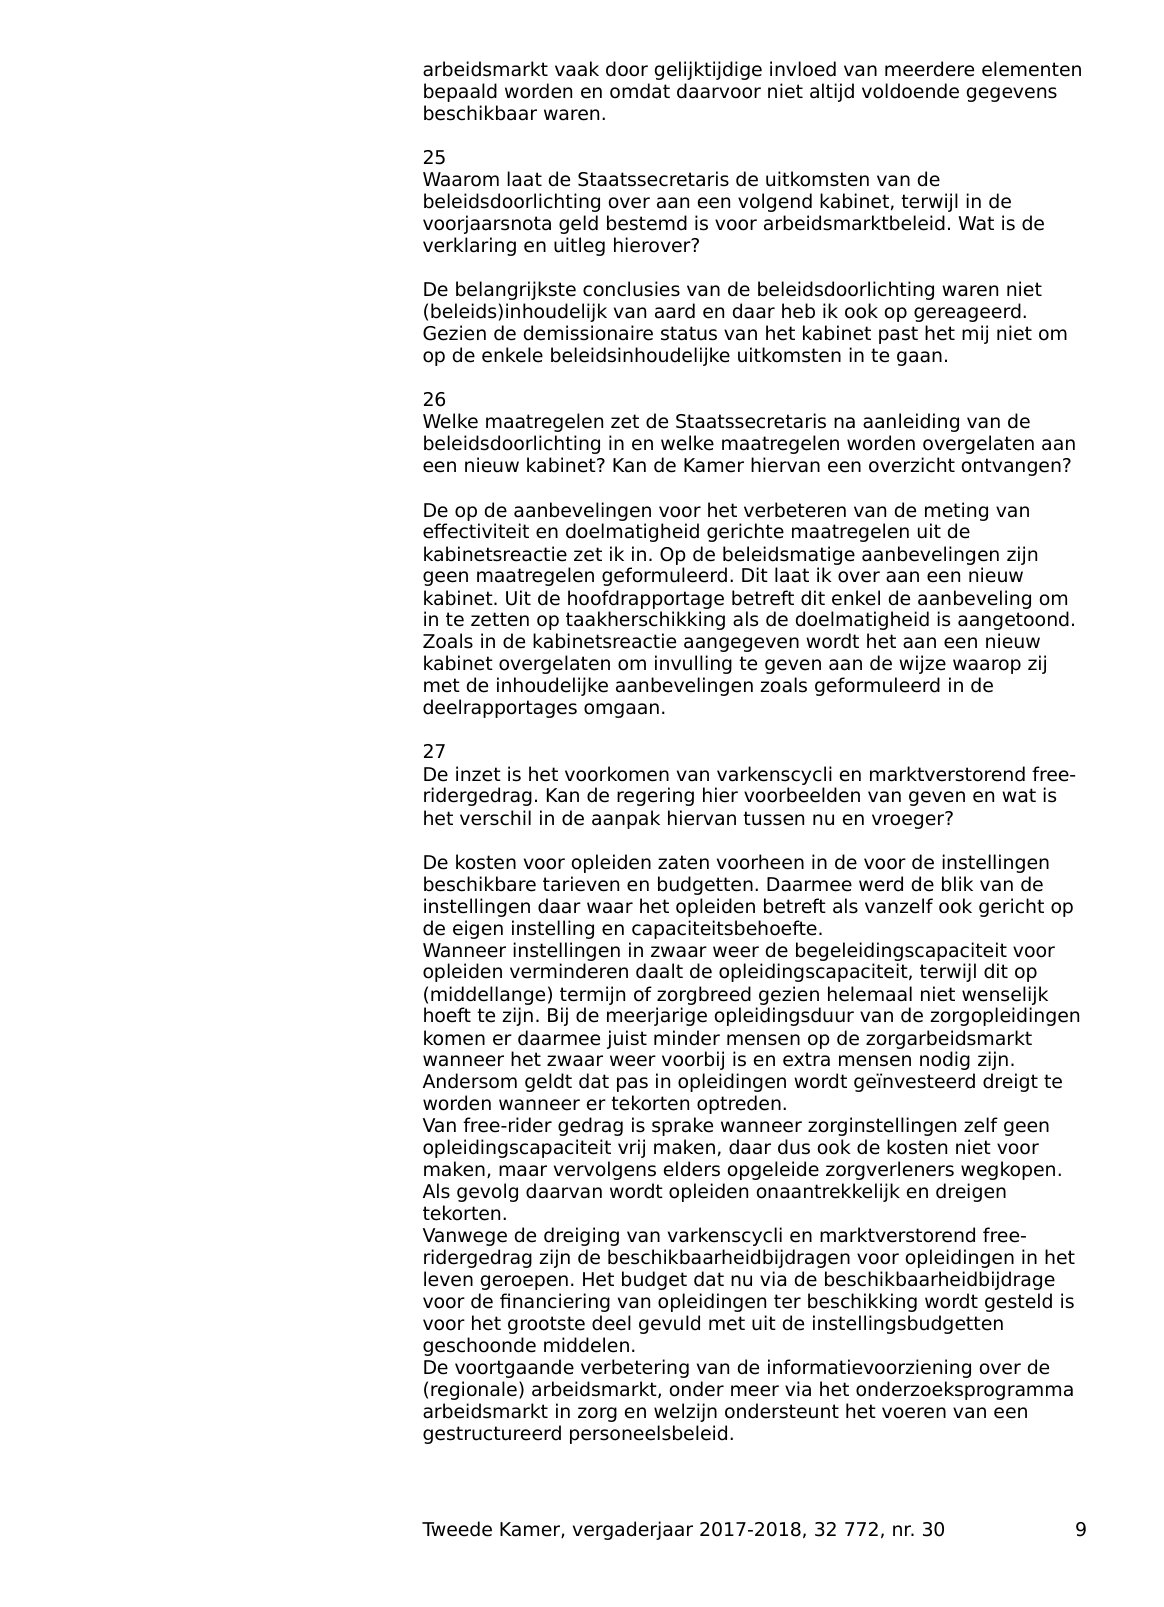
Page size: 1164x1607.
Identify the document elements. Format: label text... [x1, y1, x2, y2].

text Waarom laat de Staatssecretaris de uitkomsten van de beleidsdoorlichting over aan een volgend kabinet, terwijl in de voorjaarsnota geld bestemd is voor arbeidsmarktbeleid. Wat is de verklaring en uitleg hierover? [422, 169, 1087, 257]
text arbeidsmarkt vaak door gelijktijdige invloed van meerdere elementen bepaald worden en omdat daarvoor niet altijd voldoende gegevens beschikbaar waren. [422, 59, 1087, 125]
text De voortgaande verbetering van de informatievoorziening over de (regionale) arbeidsmarkt, onder meer via het onderzoeksprogramma arbeidsmarkt in zorg en welzijn ondersteunt het voeren van een gestructureerd personeelsbeleid. [422, 1357, 1087, 1445]
text Vanwege de dreiging van varkenscycli en marktverstorend free-ridergedrag zijn de beschikbaarheidbijdragen voor opleidingen in het leven geroepen. Het budget dat nu via de beschikbaarheidbijdrage voor de financiering van opleidingen ter beschikking wordt gesteld is voor het grootste deel gevuld met uit de instellingsbudgetten geschoonde middelen. [422, 1225, 1087, 1357]
text Van free-rider gedrag is sprake wanneer zorginstellingen zelf geen opleidingscapaciteit vrij maken, daar dus ook de kosten niet voor maken, maar vervolgens elders opgeleide zorgverleners wegkopen. Als gevolg daarvan wordt opleiden onaantrekkelijk en dreigen tekorten. [422, 1115, 1087, 1225]
text 26 [422, 389, 1087, 411]
text Welke maatregelen zet de Staatssecretaris na aanleiding van de beleidsdoorlichting in en welke maatregelen worden overgelaten aan een nieuw kabinet? Kan de Kamer hiervan een overzicht ontvangen? [422, 411, 1087, 477]
text De op de aanbevelingen voor het verbeteren van de meting van effectiviteit en doelmatigheid gerichte maatregelen uit de kabinetsreactie zet ik in. Op de beleidsmatige aanbevelingen zijn geen maatregelen geformuleerd. Dit laat ik over aan een nieuw kabinet. Uit de hoofdrapportage betreft dit enkel de aanbeveling om in te zetten op taakherschikking als de doelmatigheid is aangetoond. Zoals in de kabinetsreactie aangegeven wordt het aan een nieuw kabinet overgelaten om invulling te geven aan de wijze waarop zij met de inhoudelijke aanbevelingen zoals geformuleerd in de deelrapportages omgaan. [422, 499, 1087, 719]
text De belangrijkste conclusies van de beleidsdoorlichting waren niet (beleids)inhoudelijk van aard en daar heb ik ook op gereageerd. Gezien de demissionaire status van het kabinet past het mij niet om op de enkele beleidsinhoudelijke uitkomsten in te gaan. [422, 279, 1087, 367]
text De kosten voor opleiden zaten voorheen in de voor de instellingen beschikbare tarieven en budgetten. Daarmee werd de blik van de instellingen daar waar het opleiden betreft als vanzelf ook gericht op de eigen instelling en capaciteitsbehoefte. [422, 852, 1087, 939]
text De inzet is het voorkomen van varkenscycli en marktverstorend free-ridergedrag. Kan de regering hier voorbeelden van geven en wat is het verschil in de aanpak hiervan tussen nu en vroeger? [422, 763, 1087, 829]
text Wanneer instellingen in zwaar weer de begeleidingscapaciteit voor opleiden verminderen daalt de opleidingscapaciteit, terwijl dit op (middellange) termijn of zorgbreed gezien helemaal niet wenselijk hoeft te zijn. Bij de meerjarige opleidingsduur van de zorgopleidingen komen er daarmee juist minder mensen op de zorgarbeidsmarkt wanneer het zwaar weer voorbij is en extra mensen nodig zijn. Andersom geldt dat pas in opleidingen wordt geïnvesteerd dreigt te worden wanneer er tekorten optreden. [422, 939, 1087, 1115]
text 27 [422, 741, 1087, 763]
text 25 [422, 147, 1087, 169]
